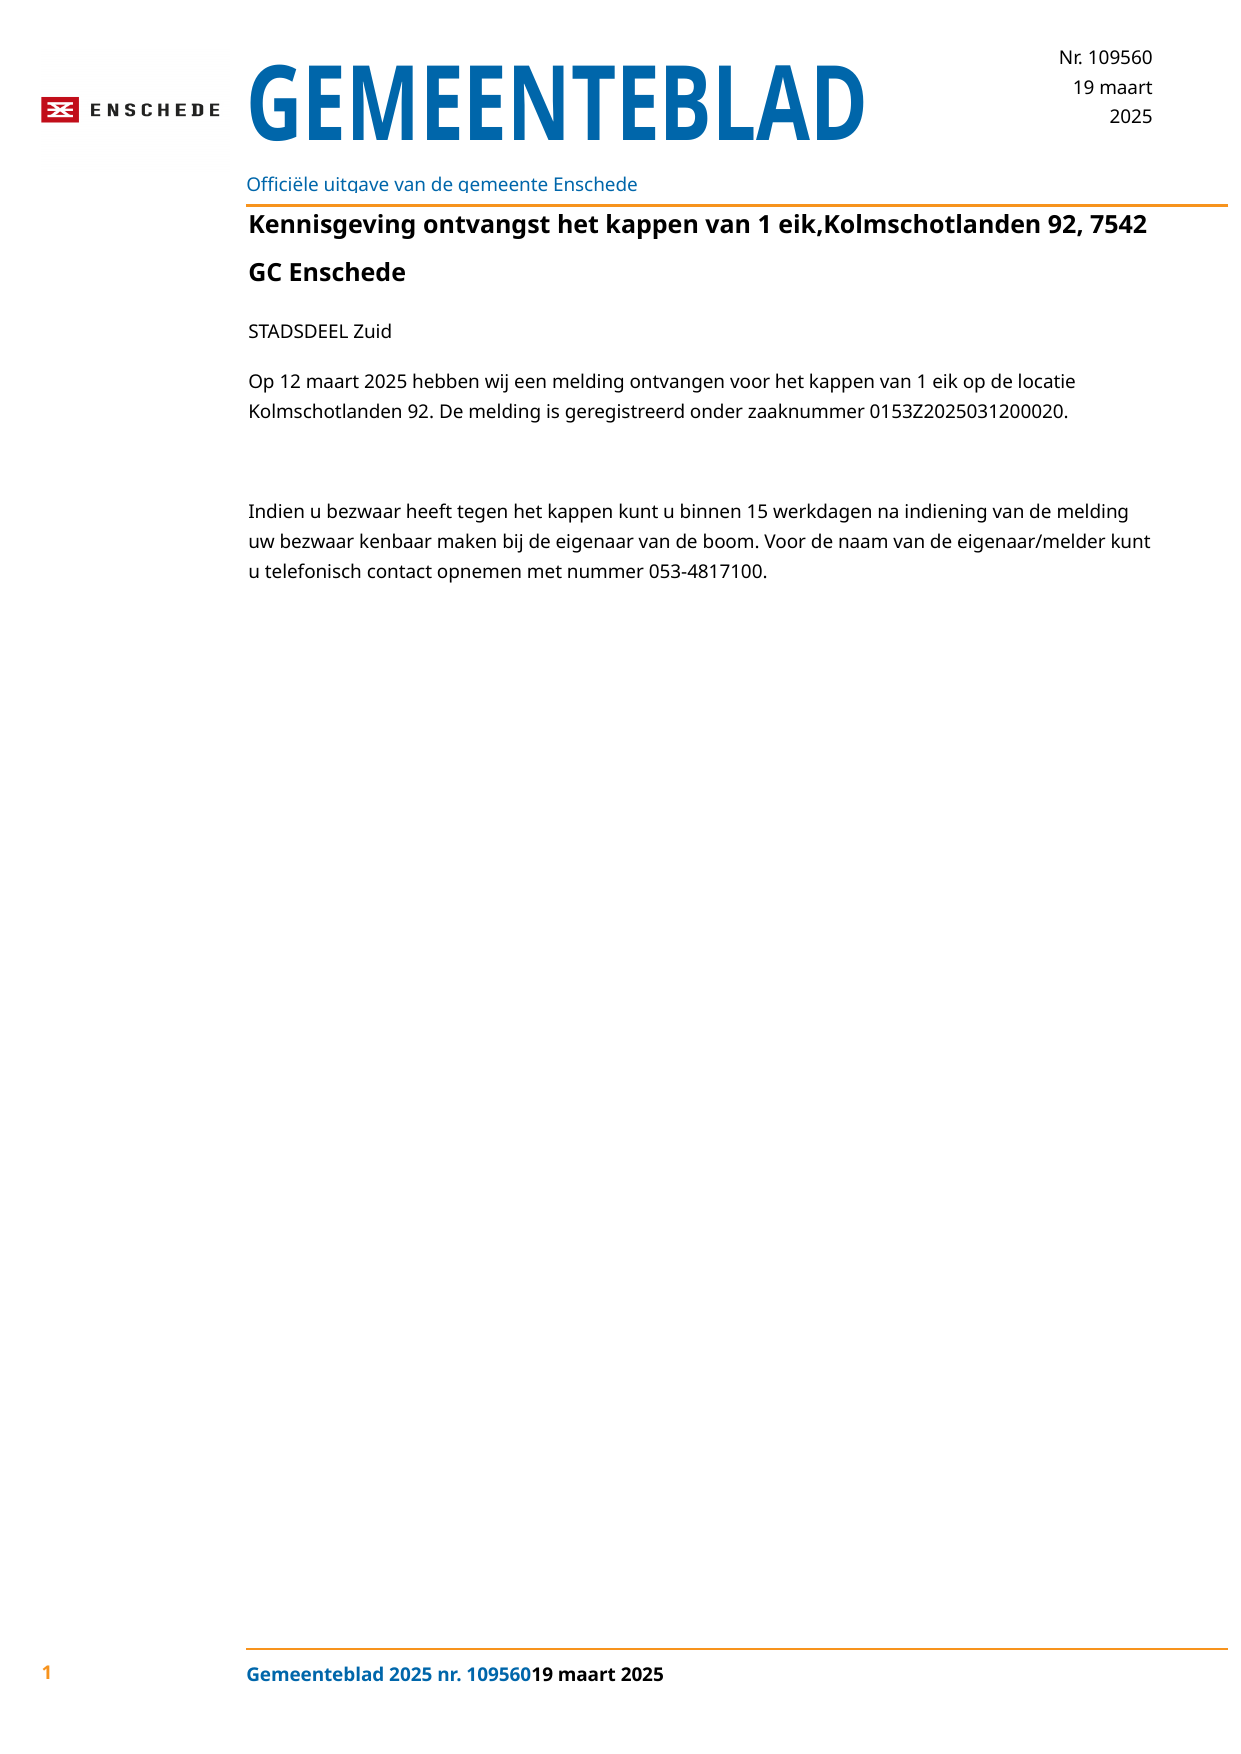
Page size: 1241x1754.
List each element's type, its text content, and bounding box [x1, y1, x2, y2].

text Indien u bezwaar heeft tegen het kappen kunt u binnen 15 werkdagen na indiening van de melding uw bezwaar kenbaar maken bij de eigenaar van de boom. Voor de naam van de eigenaar/melder kunt u telefonisch contact opnemen met nummer 053-4817100. [248, 499, 1152, 584]
picture [41, 47, 231, 172]
text STADSDEEL Zuid [248, 318, 1152, 344]
text Kennisgeving ontvangst het kappen van 1 eik,Kolmschotlanden 92, 7542 GC Enschede [248, 207, 1152, 288]
text Op 12 maart 2025 hebben wij een melding ontvangen voor het kappen van 1 eik op de locatie Kolmschotlanden 92. De melding is geregistreerd onder zaaknummer 0153Z2025031200020. [248, 368, 1152, 424]
